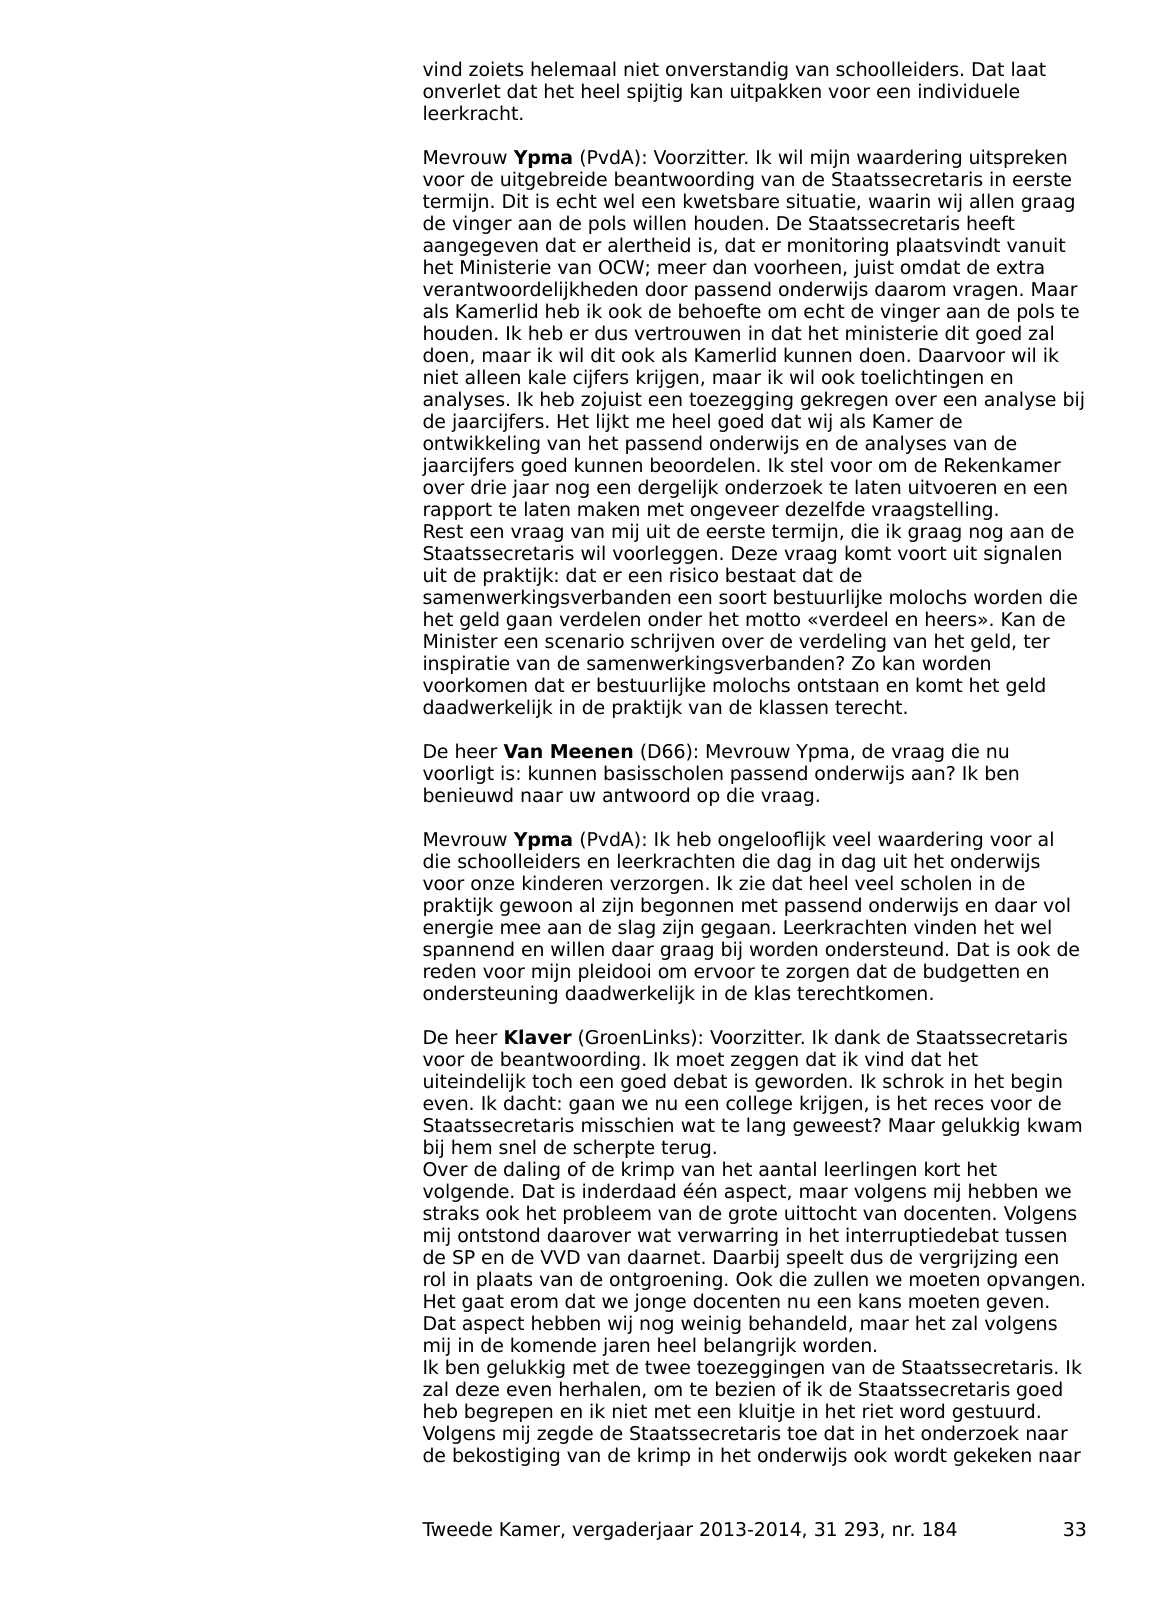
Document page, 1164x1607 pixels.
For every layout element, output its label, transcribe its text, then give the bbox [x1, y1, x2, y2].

text De heer Van Meenen (D66): Mevrouw Ypma, de vraag die nu voorligt is: kunnen basisscholen passend onderwijs aan? Ik ben benieuwd naar uw antwoord op die vraag. [422, 741, 1087, 807]
text vind zoiets helemaal niet onverstandig van schoolleiders. Dat laat onverlet dat het heel spijtig kan uitpakken voor een individuele leerkracht. [422, 59, 1087, 125]
text Mevrouw Ypma (PvdA): Voorzitter. Ik wil mijn waardering uitspreken voor de uitgebreide beantwoording van de Staatssecretaris in eerste termijn. Dit is echt wel een kwetsbare situatie, waarin wij allen graag de vinger aan de pols willen houden. De Staatssecretaris heeft aangegeven dat er alertheid is, dat er monitoring plaatsvindt vanuit het Ministerie van OCW; meer dan voorheen, juist omdat de extra verantwoordelijkheden door passend onderwijs daarom vragen. Maar als Kamerlid heb ik ook de behoefte om echt de vinger aan de pols te houden. Ik heb er dus vertrouwen in dat het ministerie dit goed zal doen, maar ik wil dit ook als Kamerlid kunnen doen. Daarvoor wil ik niet alleen kale cijfers krijgen, maar ik wil ook toelichtingen en analyses. Ik heb zojuist een toezegging gekregen over een analyse bij de jaarcijfers. Het lijkt me heel goed dat wij als Kamer de ontwikkeling van het passend onderwijs en de analyses van de jaarcijfers goed kunnen beoordelen. Ik stel voor om de Rekenkamer over drie jaar nog een dergelijk onderzoek te laten uitvoeren en een rapport te laten maken met ongeveer dezelfde vraagstelling. [422, 147, 1087, 521]
text Ik ben gelukkig met de twee toezeggingen van de Staatssecretaris. Ik zal deze even herhalen, om te bezien of ik de Staatssecretaris goed heb begrepen en ik niet met een kluitje in het riet word gestuurd. Volgens mij zegde de Staatssecretaris toe dat in het onderzoek naar de bekostiging van de krimp in het onderwijs ook wordt gekeken naar [422, 1357, 1087, 1467]
text Rest een vraag van mij uit de eerste termijn, die ik graag nog aan de Staatssecretaris wil voorleggen. Deze vraag komt voort uit signalen uit de praktijk: dat er een risico bestaat dat de samenwerkingsverbanden een soort bestuurlijke molochs worden die het geld gaan verdelen onder het motto «verdeel en heers». Kan de Minister een scenario schrijven over de verdeling van het geld, ter inspiratie van de samenwerkingsverbanden? Zo kan worden voorkomen dat er bestuurlijke molochs ontstaan en komt het geld daadwerkelijk in de praktijk van de klassen terecht. [422, 521, 1087, 719]
text Over de daling of de krimp van het aantal leerlingen kort het volgende. Dat is inderdaad één aspect, maar volgens mij hebben we straks ook het probleem van de grote uittocht van docenten. Volgens mij ontstond daarover wat verwarring in het interruptiedebat tussen de SP en de VVD van daarnet. Daarbij speelt dus de vergrijzing een rol in plaats van de ontgroening. Ook die zullen we moeten opvangen. Het gaat erom dat we jonge docenten nu een kans moeten geven. Dat aspect hebben wij nog weinig behandeld, maar het zal volgens mij in de komende jaren heel belangrijk worden. [422, 1159, 1087, 1357]
text Mevrouw Ypma (PvdA): Ik heb ongelooflijk veel waardering voor al die schoolleiders en leerkrachten die dag in dag uit het onderwijs voor onze kinderen verzorgen. Ik zie dat heel veel scholen in de praktijk gewoon al zijn begonnen met passend onderwijs en daar vol energie mee aan de slag zijn gegaan. Leerkrachten vinden het wel spannend en willen daar graag bij worden ondersteund. Dat is ook de reden voor mijn pleidooi om ervoor te zorgen dat de budgetten en ondersteuning daadwerkelijk in de klas terechtkomen. [422, 829, 1087, 1005]
text De heer Klaver (GroenLinks): Voorzitter. Ik dank de Staatssecretaris voor de beantwoording. Ik moet zeggen dat ik vind dat het uiteindelijk toch een goed debat is geworden. Ik schrok in het begin even. Ik dacht: gaan we nu een college krijgen, is het reces voor de Staatssecretaris misschien wat te lang geweest? Maar gelukkig kwam bij hem snel de scherpte terug. [422, 1027, 1087, 1159]
